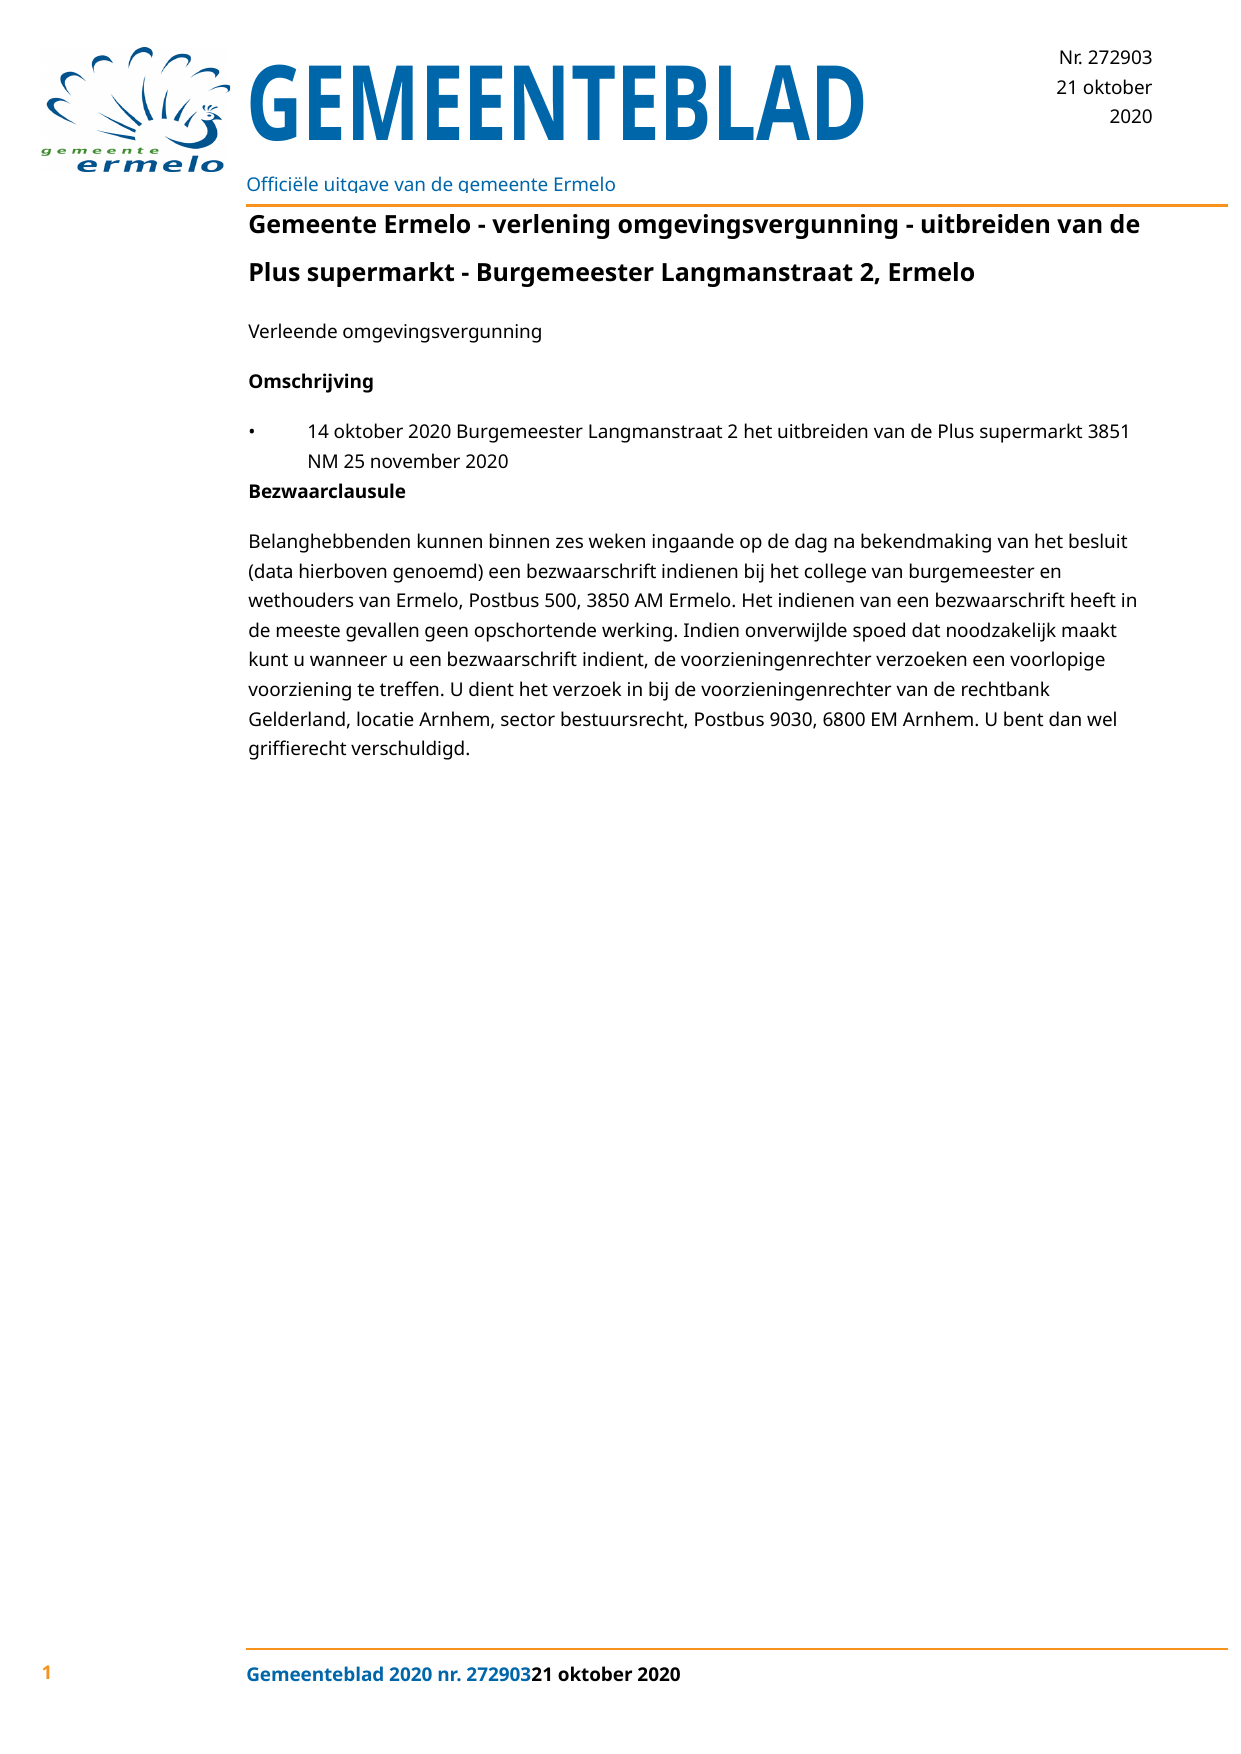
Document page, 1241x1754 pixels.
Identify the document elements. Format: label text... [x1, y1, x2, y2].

text Bezwaarclausule [248, 478, 1152, 504]
text Verleende omgevingsvergunning [248, 318, 1152, 344]
text Omschrijving [248, 368, 1152, 394]
text Gemeente Ermelo - verlening omgevingsvergunning - uitbreiden van de Plus supermarkt - Burgemeester Langmanstraat 2, Ermelo [248, 207, 1152, 288]
picture [41, 47, 231, 172]
list 14 oktober 2020 Burgemeester Langmanstraat 2 het uitbreiden van de Plus supermarkt 3851 NM 25 november 2020 [248, 419, 1152, 474]
text Belanghebbenden kunnen binnen zes weken ingaande op de dag na bekendmaking van het besluit (data hierboven genoemd) een bezwaarschrift indienen bij het college van burgemeester en wethouders van Ermelo, Postbus 500, 3850 AM Ermelo. Het indienen van een bezwaarschrift heeft in de meeste gevallen geen opschortende werking. Indien onverwijlde spoed dat noodzakelijk maakt kunt u wanneer u een bezwaarschrift indient, de voorzieningenrechter verzoeken een voorlopige voorziening te treffen. U dient het verzoek in bij de voorzieningenrechter van de rechtbank Gelderland, locatie Arnhem, sector bestuursrecht, Postbus 9030, 6800 EM Arnhem. U bent dan wel griffierecht verschuldigd. [248, 528, 1152, 761]
